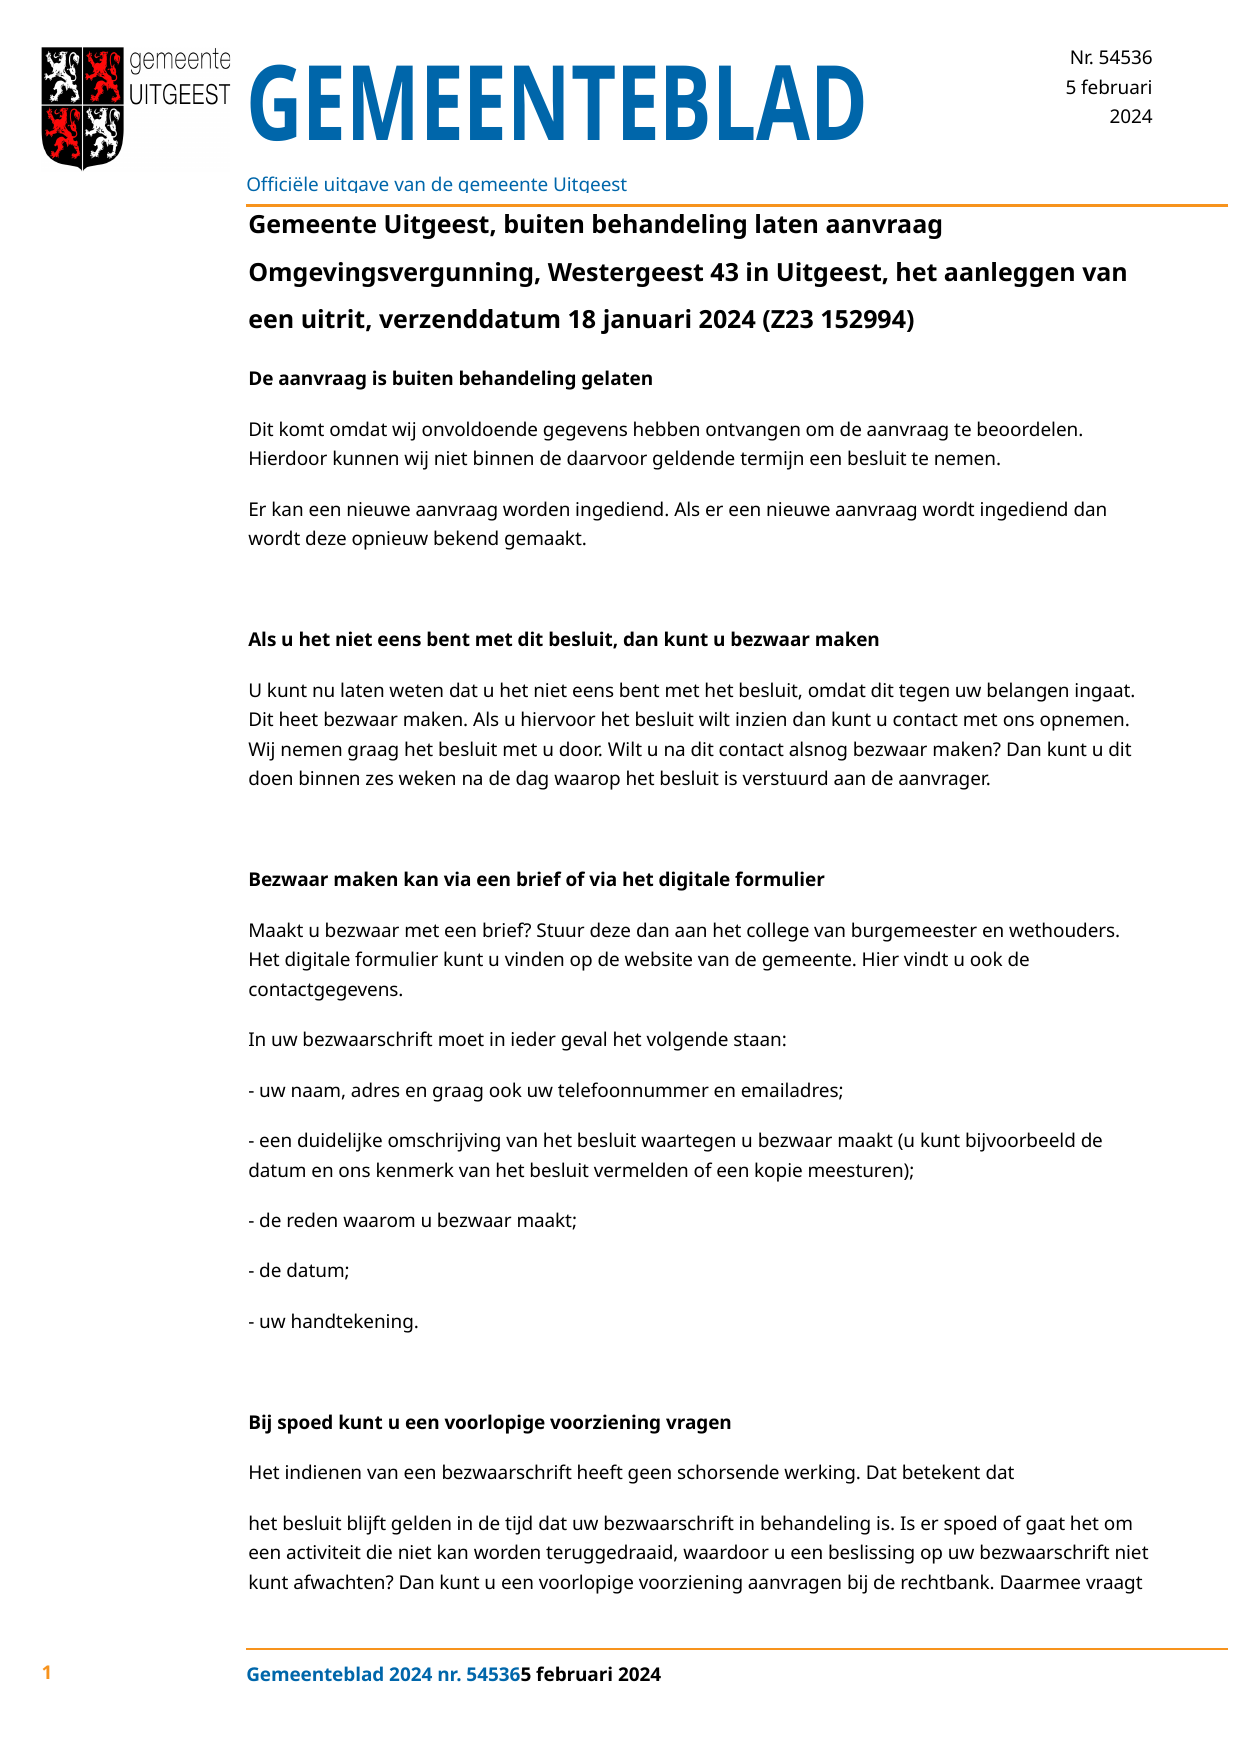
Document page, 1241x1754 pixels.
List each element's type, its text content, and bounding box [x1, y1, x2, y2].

text - de datum; [248, 1258, 1152, 1283]
text In uw bezwaarschrift moet in ieder geval het volgende staan: [248, 1026, 1152, 1052]
text Bezwaar maken kan via een brief of via het digitale formulier [248, 866, 1152, 892]
text U kunt nu laten weten dat u het niet eens bent met het besluit, omdat dit tegen uw belangen ingaat. Dit heet bezwaar maken. Als u hiervoor het besluit wilt inzien dan kunt u contact met ons opnemen. Wij nemen graag het besluit met u door. Wilt u na dit contact alsnog bezwaar maken? Dan kunt u dit doen binnen zes weken na de dag waarop het besluit is verstuurd aan de aanvrager. [248, 677, 1152, 791]
text Bij spoed kunt u een voorlopige voorziening vragen [248, 1409, 1152, 1434]
text Maakt u bezwaar met een brief? Stuur deze dan aan het college van burgemeester en wethouders. Het digitale formulier kunt u vinden op de website van de gemeente. Hier vindt u ook de contactgegevens. [248, 917, 1152, 1002]
text het besluit blijft gelden in de tijd dat uw bezwaarschrift in behandeling is. Is er spoed of gaat het om een activiteit die niet kan worden teruggedraaid, waardoor u een beslissing op uw bezwaarschrift niet kunt afwachten? Dan kunt u een voorlopige voorziening aanvragen bij de rechtbank. Daarmee vraagt [248, 1510, 1152, 1594]
text Gemeente Uitgeest, buiten behandeling laten aanvraag Omgevingsvergunning, Westergeest 43 in Uitgeest, het aanleggen van een uitrit, verzenddatum 18 januari 2024 (Z23 152994) [248, 207, 1152, 336]
text Als u het niet eens bent met dit besluit, dan kunt u bezwaar maken [248, 626, 1152, 652]
text - uw naam, adres en graag ook uw telefoonnummer en emailadres; [248, 1077, 1152, 1102]
text Dit komt omdat wij onvoldoende gegevens hebben ontvangen om de aanvraag te beoordelen. Hierdoor kunnen wij niet binnen de daarvoor geldende termijn een besluit te nemen. [248, 416, 1152, 471]
text Het indienen van een bezwaarschrift heeft geen schorsende werking. Dat betekent dat [248, 1459, 1152, 1485]
text Er kan een nieuwe aanvraag worden ingediend. Als er een nieuwe aanvraag wordt ingediend dan wordt deze opnieuw bekend gemaakt. [248, 496, 1152, 551]
text - uw handtekening. [248, 1308, 1152, 1334]
text - een duidelijke omschrijving van het besluit waartegen u bezwaar maakt (u kunt bijvoorbeeld de datum en ons kenmerk van het besluit vermelden of een kopie meesturen); [248, 1127, 1152, 1182]
text - de reden waarom u bezwaar maakt; [248, 1207, 1152, 1233]
picture [41, 47, 231, 172]
text De aanvraag is buiten behandeling gelaten [248, 366, 1152, 391]
